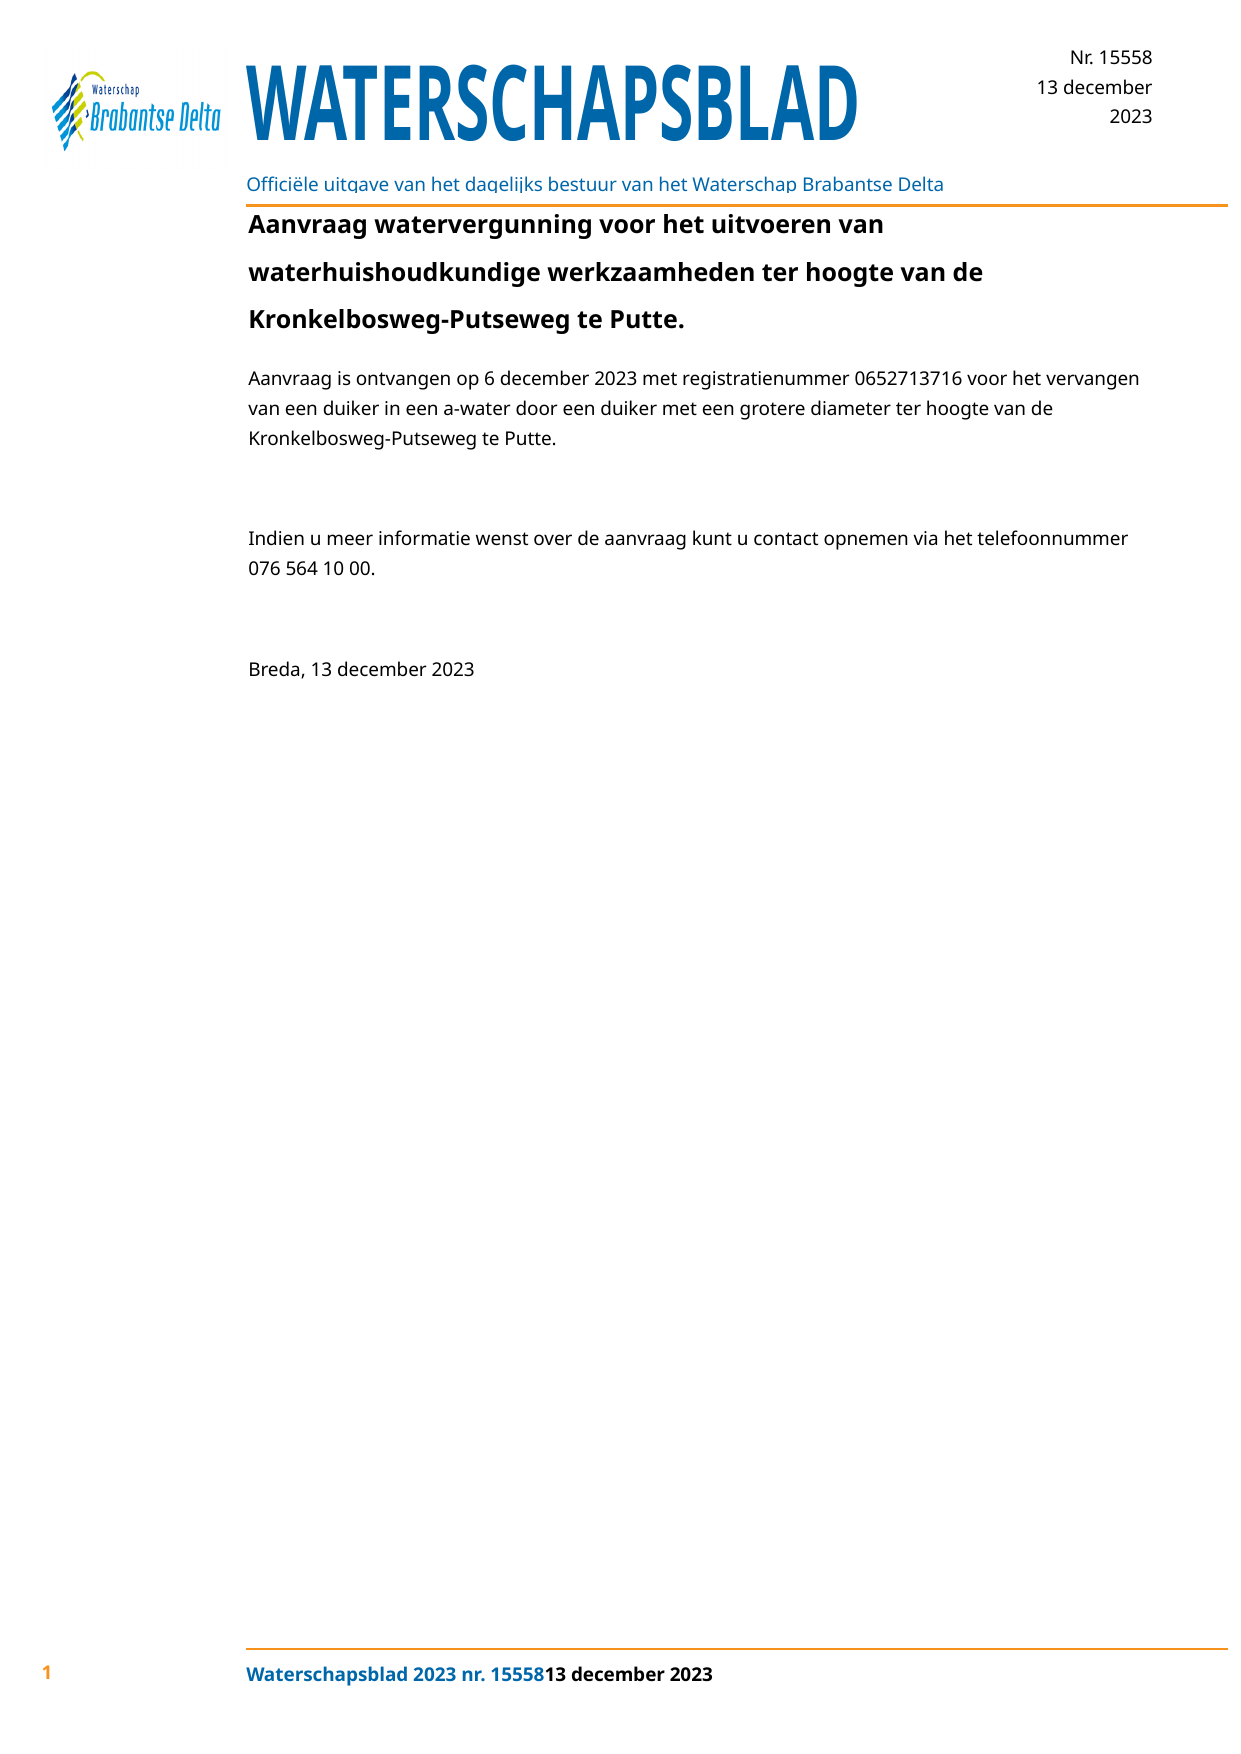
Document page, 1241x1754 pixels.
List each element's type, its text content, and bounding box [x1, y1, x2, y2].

text Aanvraag is ontvangen op 6 december 2023 met registratienummer 0652713716 voor het vervangen van een duiker in een a-water door een duiker met een grotere diameter ter hoogte van de Kronkelbosweg-Putseweg te Putte. [248, 366, 1152, 450]
picture [41, 47, 231, 172]
text Aanvraag watervergunning voor het uitvoeren van waterhuishoudkundige werkzaamheden ter hoogte van de Kronkelbosweg-Putseweg te Putte. [248, 207, 1152, 336]
text Breda, 13 december 2023 [248, 656, 1152, 682]
text Indien u meer informatie wenst over de aanvraag kunt u contact opnemen via het telefoonnummer 076 564 10 00. [248, 526, 1152, 581]
